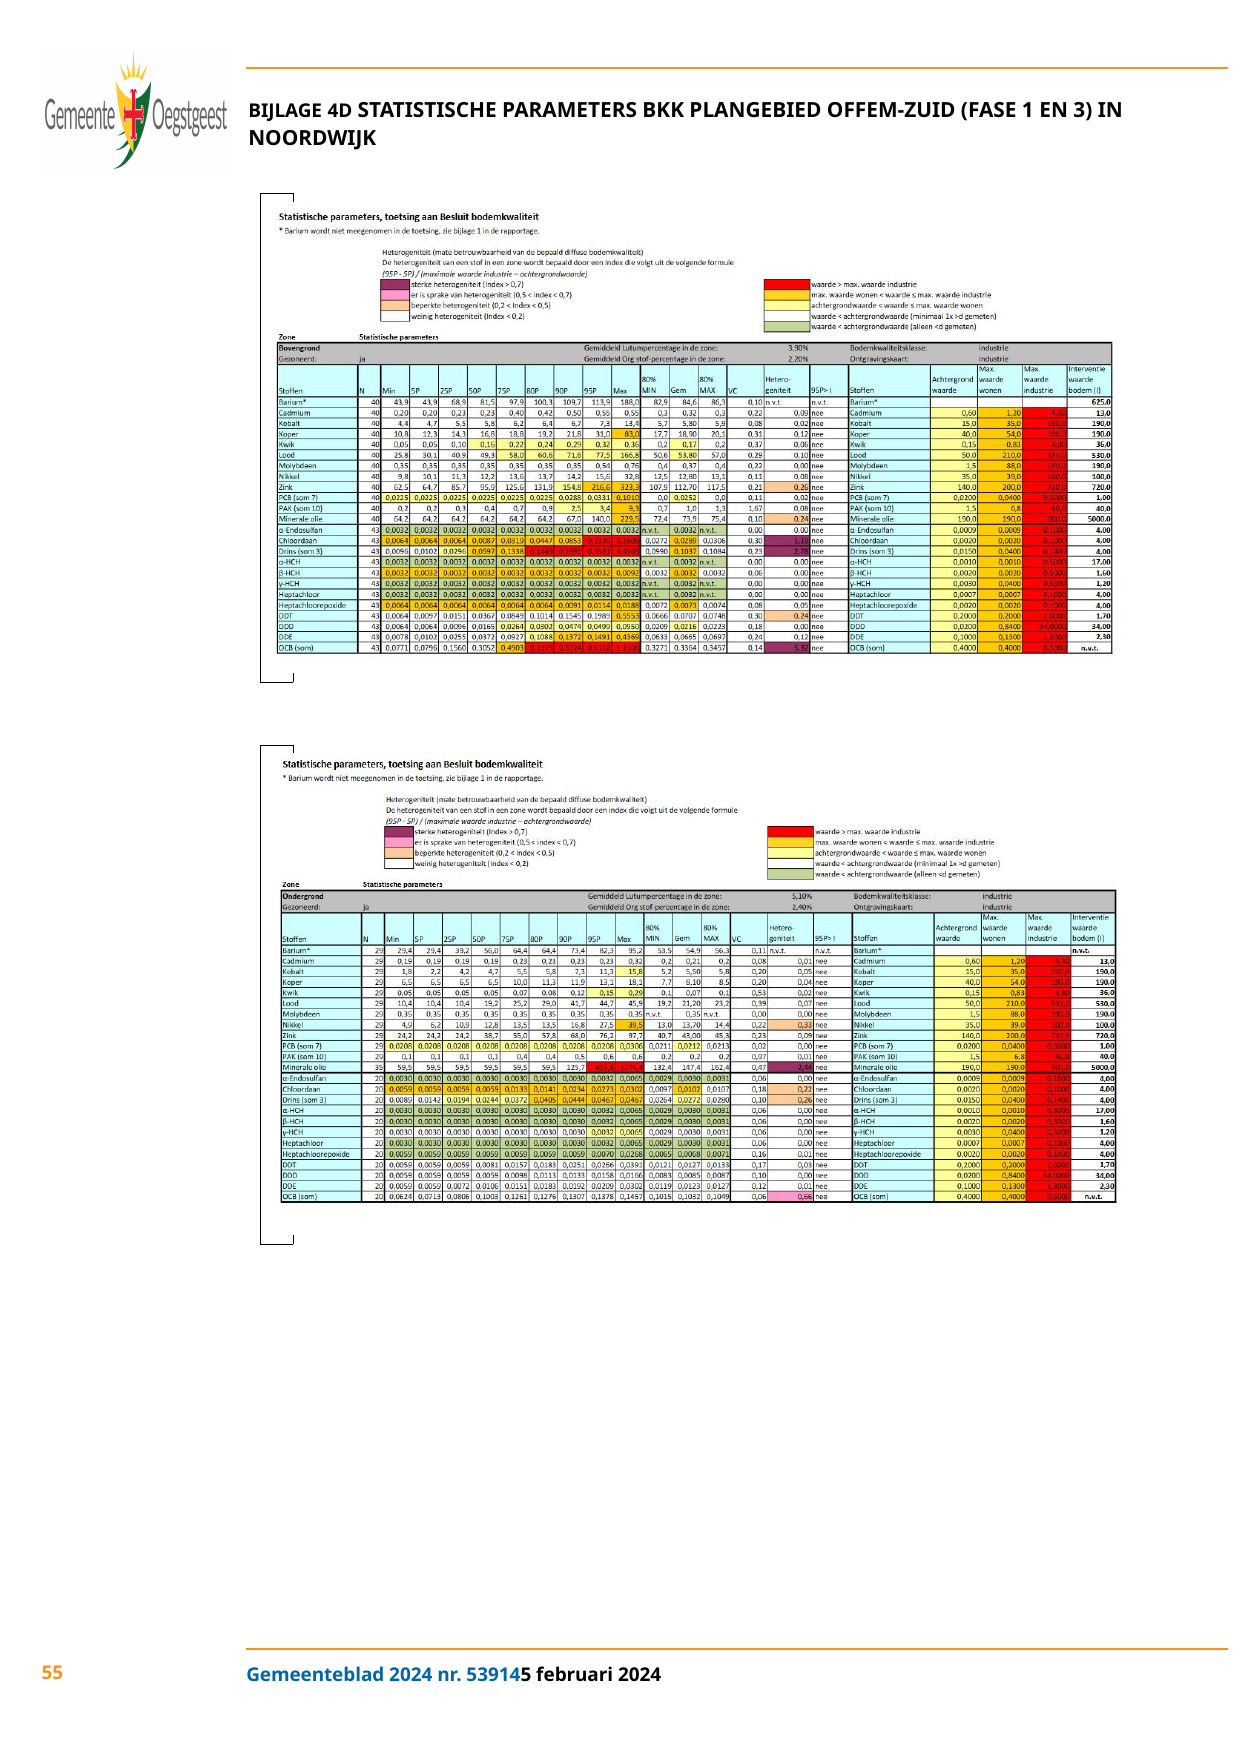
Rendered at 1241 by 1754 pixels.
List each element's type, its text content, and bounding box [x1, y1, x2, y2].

picture [41, 47, 231, 172]
picture [268, 753, 1125, 1235]
text BIJLAGE 4D STATISTISCHE PARAMETERS BKK PLANGEBIED OFFEM-ZUID (FASE 1 EN 3) IN NOORDWIJK [248, 95, 1152, 152]
picture [268, 202, 1125, 673]
